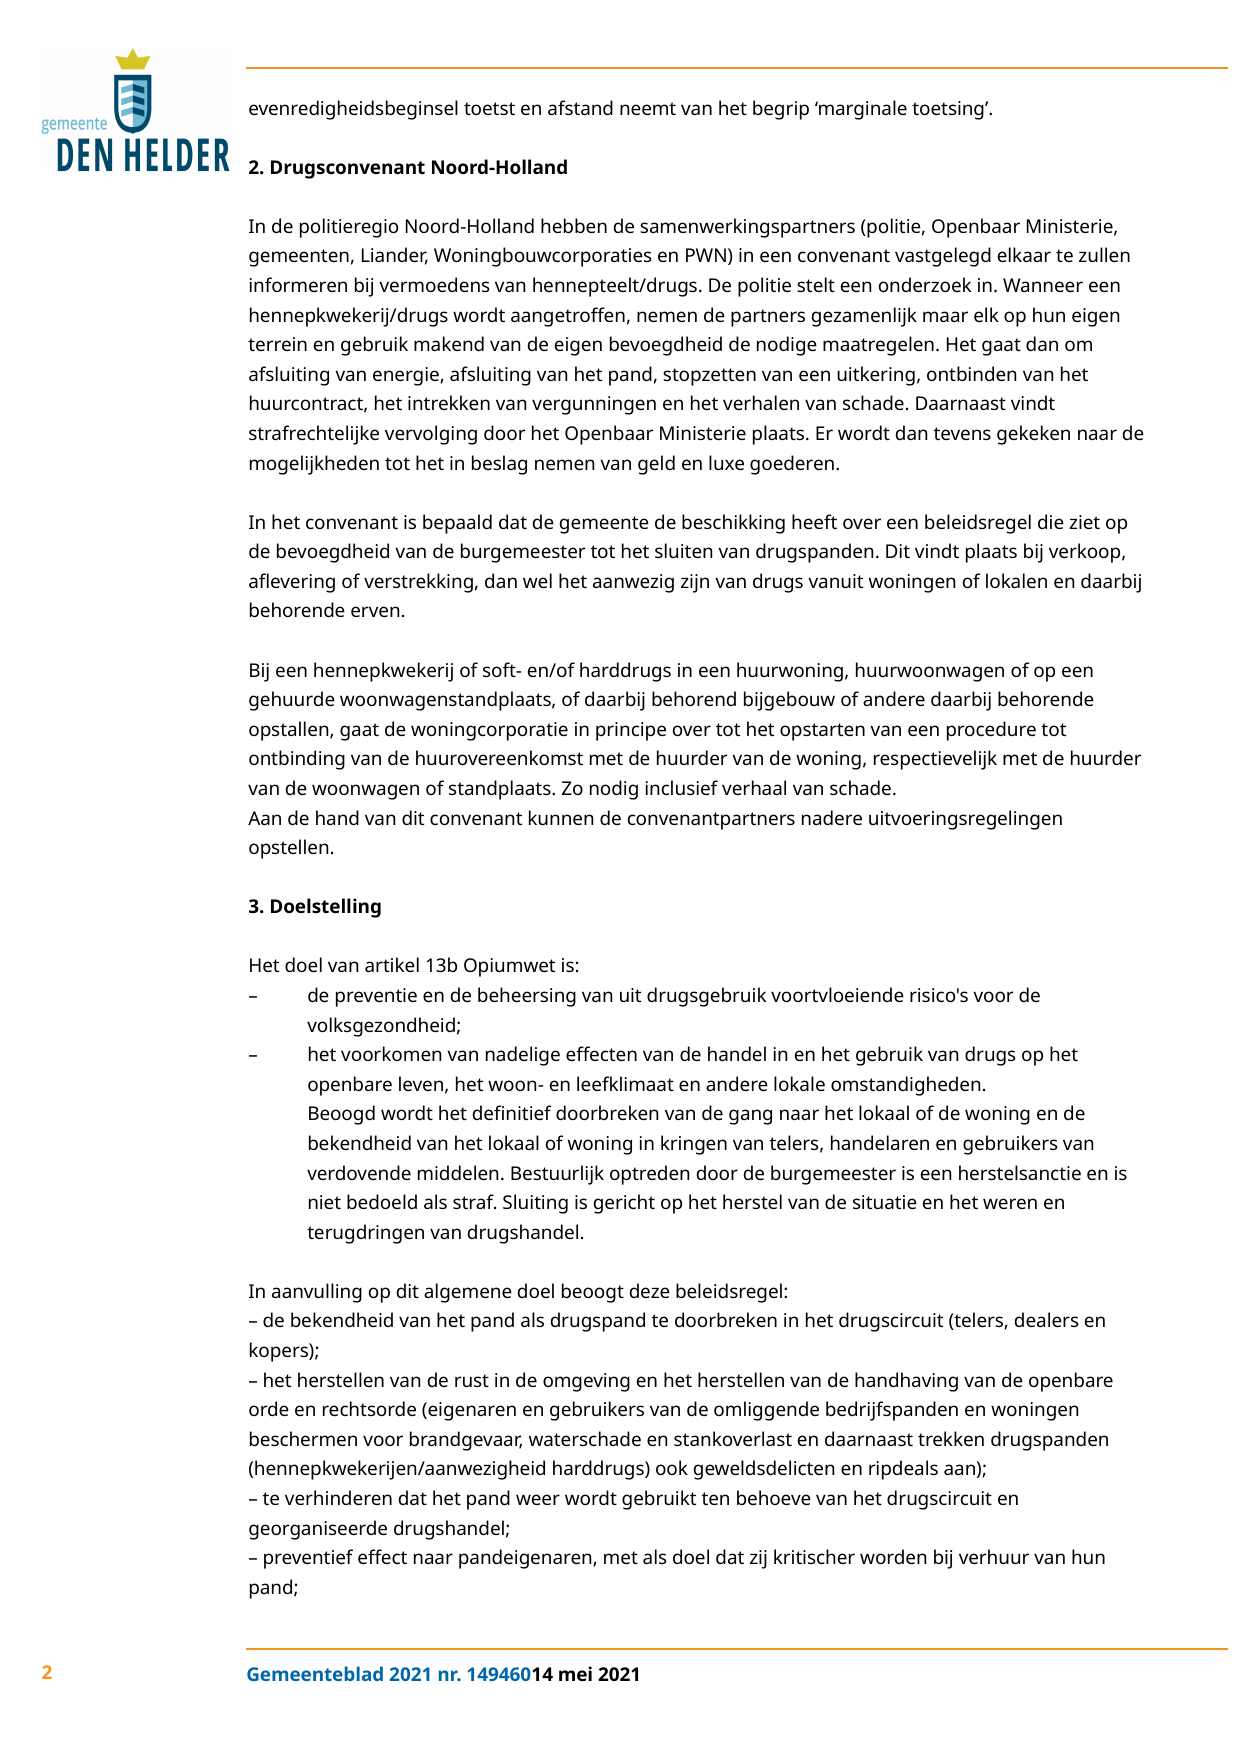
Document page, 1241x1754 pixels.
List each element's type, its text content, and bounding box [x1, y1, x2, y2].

picture [130, 157, 135, 172]
text Het doel van artikel 13b Opiumwet is: [248, 953, 1152, 978]
list Beoogd wordt het definitief doorbreken van de gang naar het lokaal of de woning en de bekendheid van het lokaal of woning in kringen van telers, handelaren en gebruikers van verdovende middelen. Bestuurlijk optreden door de burgemeester is een herstelsanctie en is niet bedoeld als straf. Sluiting is gericht op het herstel van de situatie en het weren en terugdringen van drugshandel. [248, 1101, 1152, 1245]
text – te verhinderen dat het pand weer wordt gebruikt ten behoeve van het drugscircuit en georganiseerde drugshandel; [248, 1485, 1152, 1541]
list de preventie en de beheersing van uit drugsgebruik voortvloeiende risico's voor de volksgezondheid; [248, 982, 1152, 1038]
picture [41, 47, 231, 172]
text evenredigheidsbeginsel toetst en afstand neemt van het begrip ‘marginale toetsing’. [248, 95, 1152, 121]
text – het herstellen van de rust in de omgeving en het herstellen van de handhaving van de openbare orde en rechtsorde (eigenaren en gebruikers van de omliggende bedrijfspanden en woningen beschermen voor brandgevaar, waterschade en stankoverlast en daarnaast trekken drugspanden (hennepkwekerijen/aanwezigheid harddrugs) ook geweldsdelicten en ripdeals aan); [248, 1367, 1152, 1481]
text In het convenant is bepaald dat de gemeente de beschikking heeft over een beleidsregel die ziet op de bevoegdheid van de burgemeester tot het sluiten van drugspanden. Dit vindt plaats bij verkoop, aflevering of verstrekking, dan wel het aanwezig zijn van drugs vanuit woningen of lokalen en daarbij behorende erven. [248, 509, 1152, 623]
text Aan de hand van dit convenant kunnen de convenantpartners nadere uitvoeringsregelingen opstellen. [248, 805, 1152, 860]
text 3. Doelstelling [248, 893, 1152, 919]
picture [220, 160, 224, 172]
text In de politieregio Noord-Holland hebben de samenwerkingspartners (politie, Openbaar Ministerie, gemeenten, Liander, Woningbouwcorporaties en PWN) in een convenant vastgelegd elkaar te zullen informeren bij vermoedens van hennepteelt/drugs. De politie stelt een onderzoek in. Wanneer een hennepkwekerij/drugs wordt aangetroffen, nemen de partners gezamenlijk maar elk op hun eigen terrein en gebruik makend van de eigen bevoegdheid de nodige maatregelen. Het gaat dan om afsluiting van energie, afsluiting van het pand, stopzetten van een uitkering, ontbinden van het huurcontract, het intrekken van vergunningen en het verhalen van schade. Daarnaast vindt strafrechtelijke vervolging door het Openbaar Ministerie plaats. Er wordt dan tevens gekeken naar de mogelijkheden tot het in beslag nemen van geld en luxe goederen. [248, 213, 1152, 476]
list het voorkomen van nadelige effecten van de handel in en het gebruik van drugs op het openbare leven, het woon- en leefklimaat en andere lokale omstandigheden. [248, 1041, 1152, 1097]
picture [182, 144, 187, 165]
text In aanvulling op dit algemene doel beoogt deze beleidsregel: [248, 1278, 1152, 1304]
text – preventief effect naar pandeigenaren, met als doel dat zij kritischer worden bij verhuur van hun pand; [248, 1544, 1152, 1600]
text – de bekendheid van het pand als drugspand te doorbreken in het drugscircuit (telers, dealers en kopers); [248, 1308, 1152, 1363]
text Bij een hennepkwekerij of soft- en/of harddrugs in een huurwoning, huurwoonwagen of op een gehuurde woonwagenstandplaats, of daarbij behorend bijgebouw of andere daarbij behorende opstallen, gaat de woningcorporatie in principe over tot het opstarten van een procedure tot ontbinding van de huurovereenkomst met de huurder van de woning, respectievelijk met de huurder van de woonwagen of standplaats. Zo nodig inclusief verhaal van schade. [248, 657, 1152, 801]
text 2. Drugsconvenant Noord-Holland [248, 154, 1152, 180]
picture [63, 144, 68, 165]
picture [100, 154, 106, 172]
